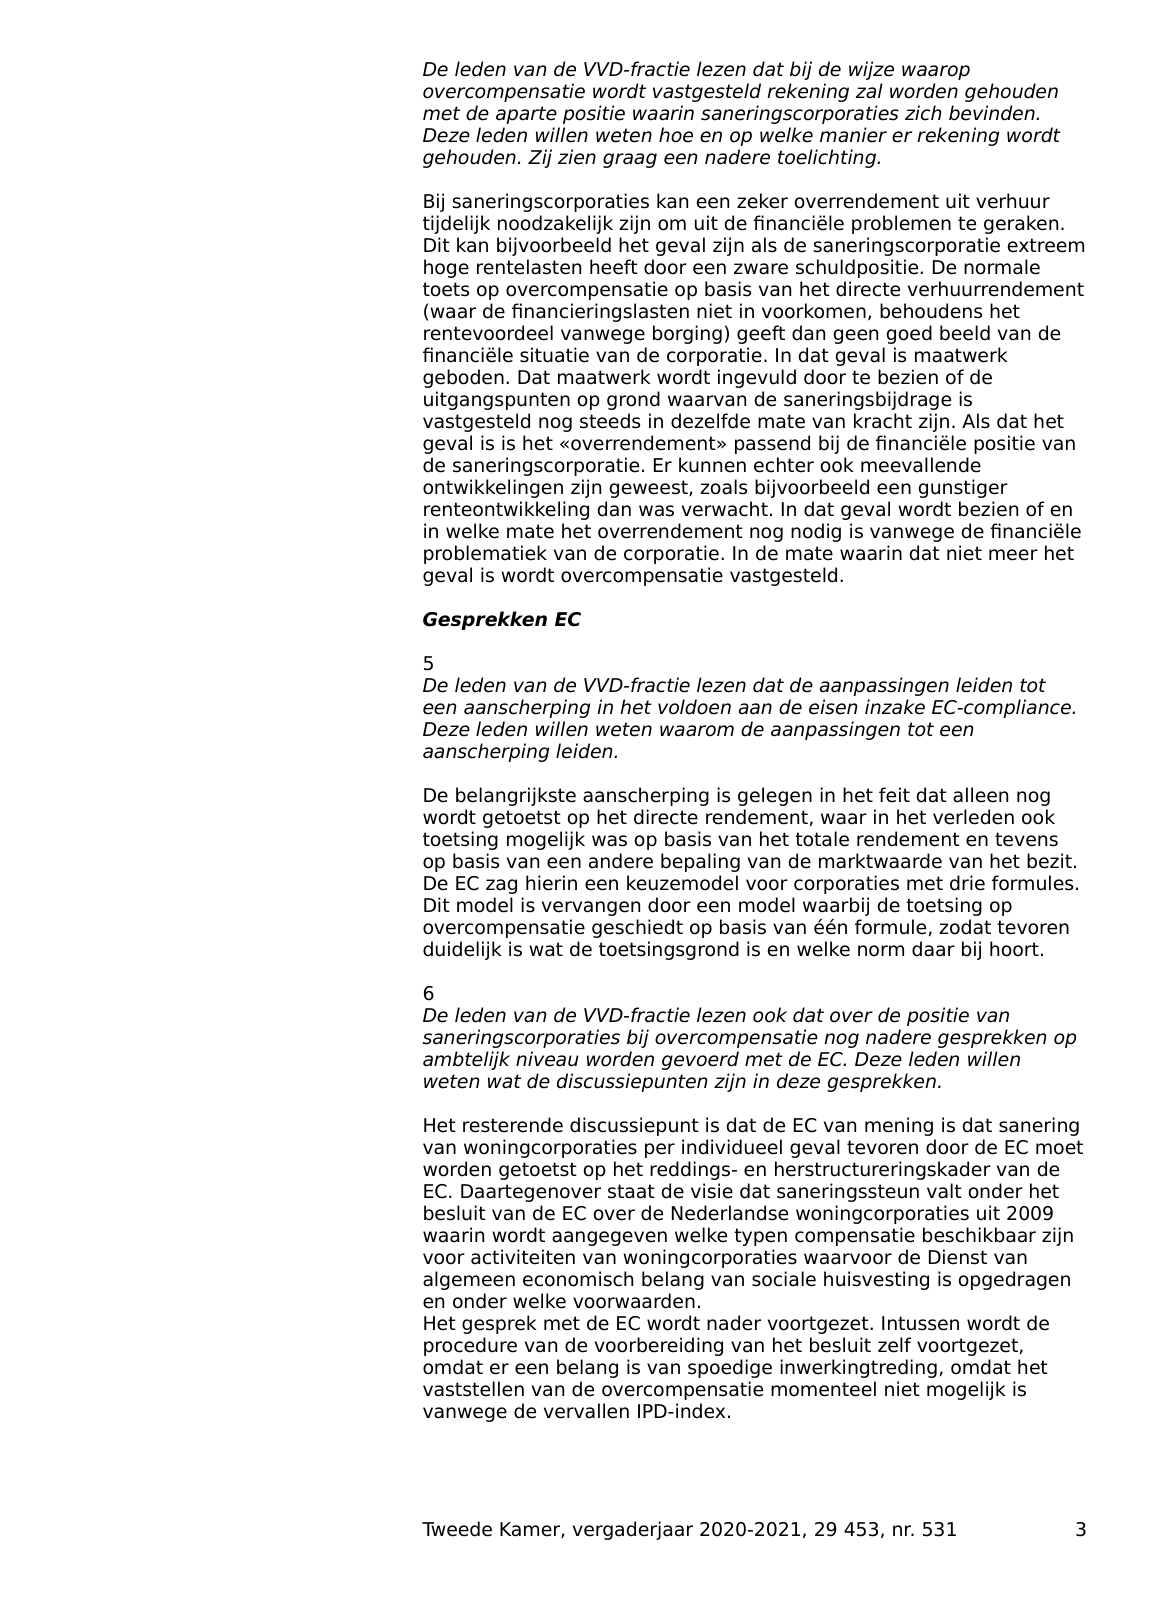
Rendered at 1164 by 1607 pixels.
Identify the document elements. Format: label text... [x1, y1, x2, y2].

text De leden van de VVD-fractie lezen dat de aanpassingen leiden tot een aanscherping in het voldoen aan de eisen inzake EC-compliance. Deze leden willen weten waarom de aanpassingen tot een aanscherping leiden. [422, 675, 1087, 763]
subtitle Gesprekken EC [422, 609, 1087, 631]
text Het gesprek met de EC wordt nader voortgezet. Intussen wordt de procedure van de voorbereiding van het besluit zelf voortgezet, omdat er een belang is van spoedige inwerkingtreding, omdat het vaststellen van de overcompensatie momenteel niet mogelijk is vanwege de vervallen IPD-index. [422, 1313, 1087, 1423]
text De belangrijkste aanscherping is gelegen in het feit dat alleen nog wordt getoetst op het directe rendement, waar in het verleden ook toetsing mogelijk was op basis van het totale rendement en tevens op basis van een andere bepaling van de marktwaarde van het bezit. De EC zag hierin een keuzemodel voor corporaties met drie formules. Dit model is vervangen door een model waarbij de toetsing op overcompensatie geschiedt op basis van één formule, zodat tevoren duidelijk is wat de toetsingsgrond is en welke norm daar bij hoort. [422, 785, 1087, 961]
text Bij saneringscorporaties kan een zeker overrendement uit verhuur tijdelijk noodzakelijk zijn om uit de financiële problemen te geraken. Dit kan bijvoorbeeld het geval zijn als de saneringscorporatie extreem hoge rentelasten heeft door een zware schuldpositie. De normale toets op overcompensatie op basis van het directe verhuurrendement (waar de financieringslasten niet in voorkomen, behoudens het rentevoordeel vanwege borging) geeft dan geen goed beeld van de financiële situatie van de corporatie. In dat geval is maatwerk geboden. Dat maatwerk wordt ingevuld door te bezien of de uitgangspunten op grond waarvan de saneringsbijdrage is vastgesteld nog steeds in dezelfde mate van kracht zijn. Als dat het geval is is het «overrendement» passend bij de financiële positie van de saneringscorporatie. Er kunnen echter ook meevallende ontwikkelingen zijn geweest, zoals bijvoorbeeld een gunstiger renteontwikkeling dan was verwacht. In dat geval wordt bezien of en in welke mate het overrendement nog nodig is vanwege de financiële problematiek van de corporatie. In de mate waarin dat niet meer het geval is wordt overcompensatie vastgesteld. [422, 191, 1087, 587]
text 5 [422, 653, 1087, 675]
text 6 [422, 983, 1087, 1005]
text De leden van de VVD-fractie lezen dat bij de wijze waarop overcompensatie wordt vastgesteld rekening zal worden gehouden met de aparte positie waarin saneringscorporaties zich bevinden. Deze leden willen weten hoe en op welke manier er rekening wordt gehouden. Zij zien graag een nadere toelichting. [422, 59, 1087, 169]
text De leden van de VVD-fractie lezen ook dat over de positie van saneringscorporaties bij overcompensatie nog nadere gesprekken op ambtelijk niveau worden gevoerd met de EC. Deze leden willen weten wat de discussiepunten zijn in deze gesprekken. [422, 1005, 1087, 1093]
text Het resterende discussiepunt is dat de EC van mening is dat sanering van woningcorporaties per individueel geval tevoren door de EC moet worden getoetst op het reddings- en herstructureringskader van de EC. Daartegenover staat de visie dat saneringssteun valt onder het besluit van de EC over de Nederlandse woningcorporaties uit 2009 waarin wordt aangegeven welke typen compensatie beschikbaar zijn voor activiteiten van woningcorporaties waarvoor de Dienst van algemeen economisch belang van sociale huisvesting is opgedragen en onder welke voorwaarden. [422, 1115, 1087, 1313]
